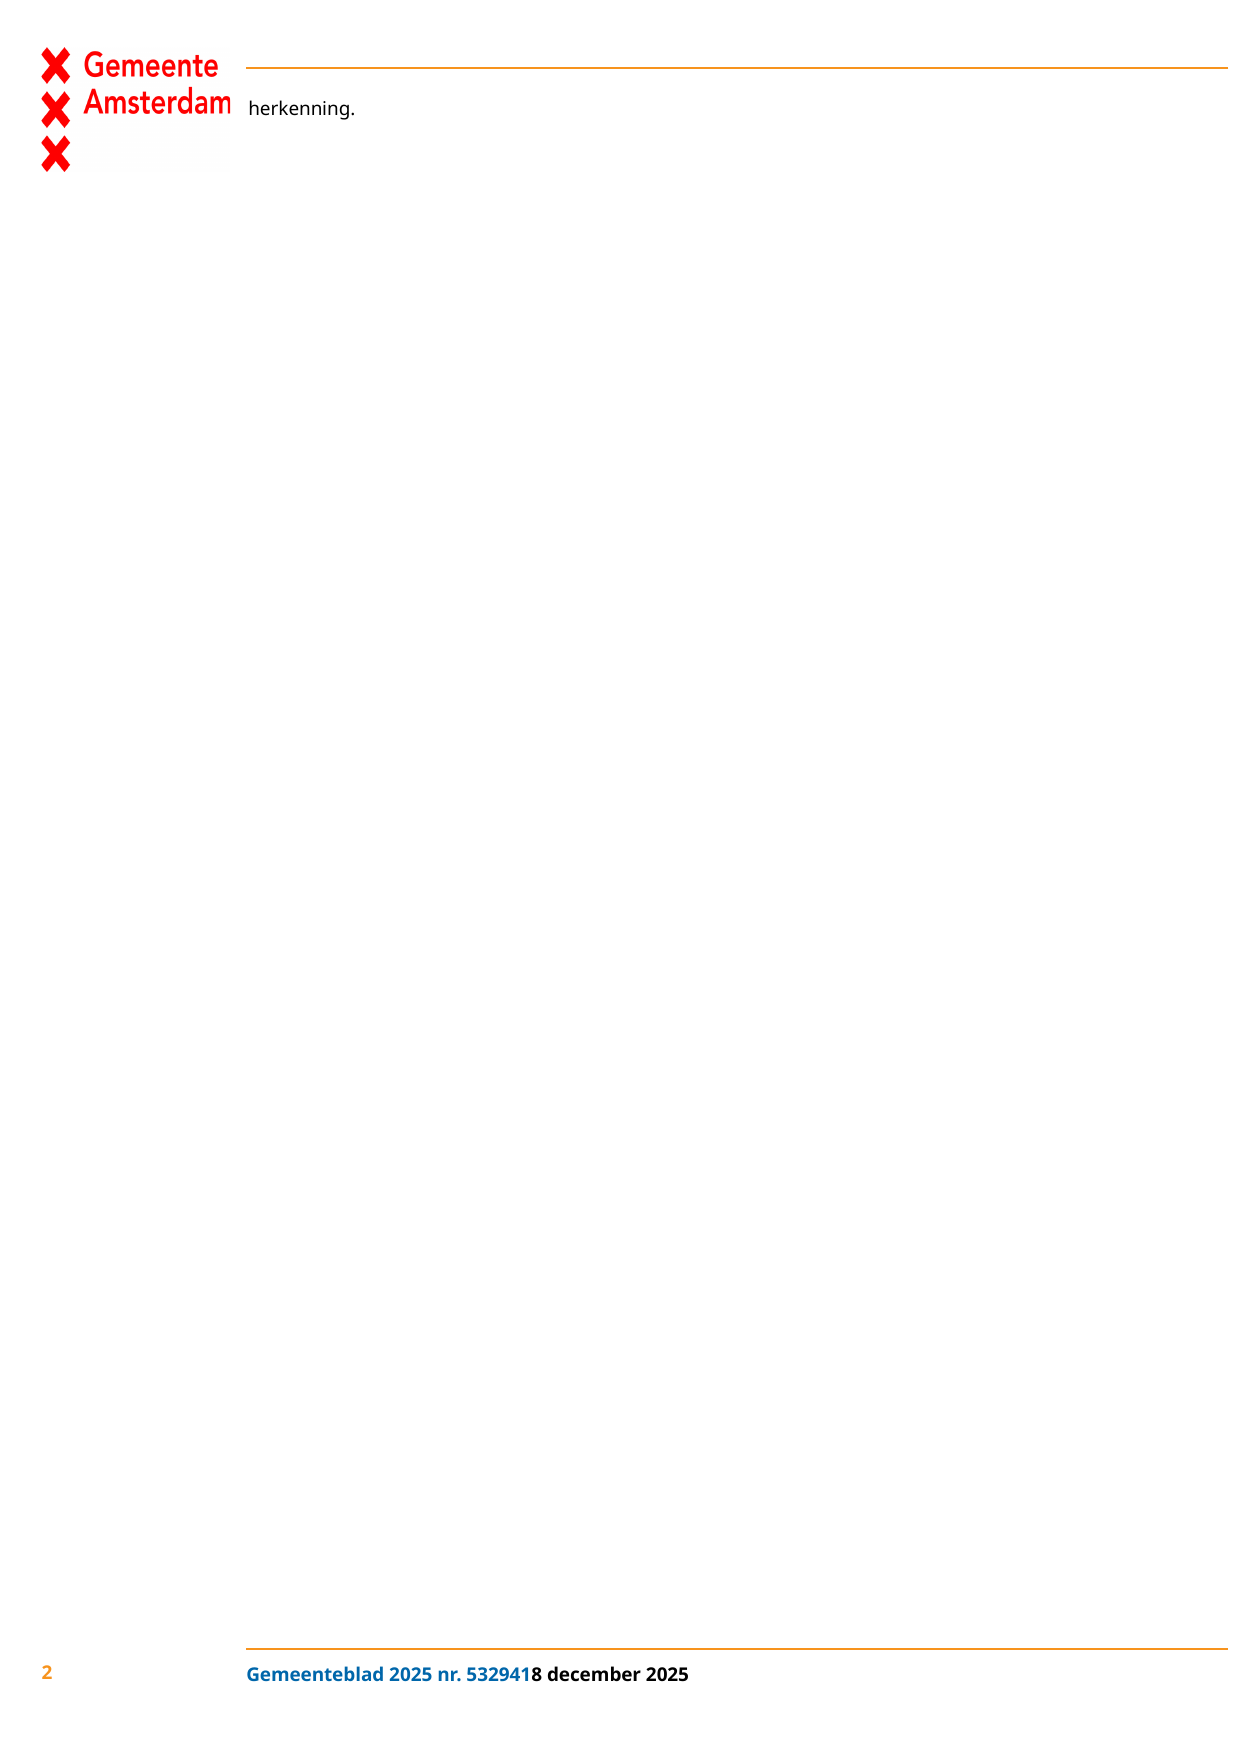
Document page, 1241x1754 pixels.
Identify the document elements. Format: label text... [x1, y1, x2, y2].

text herkenning. [248, 95, 1152, 121]
picture [41, 47, 231, 172]
